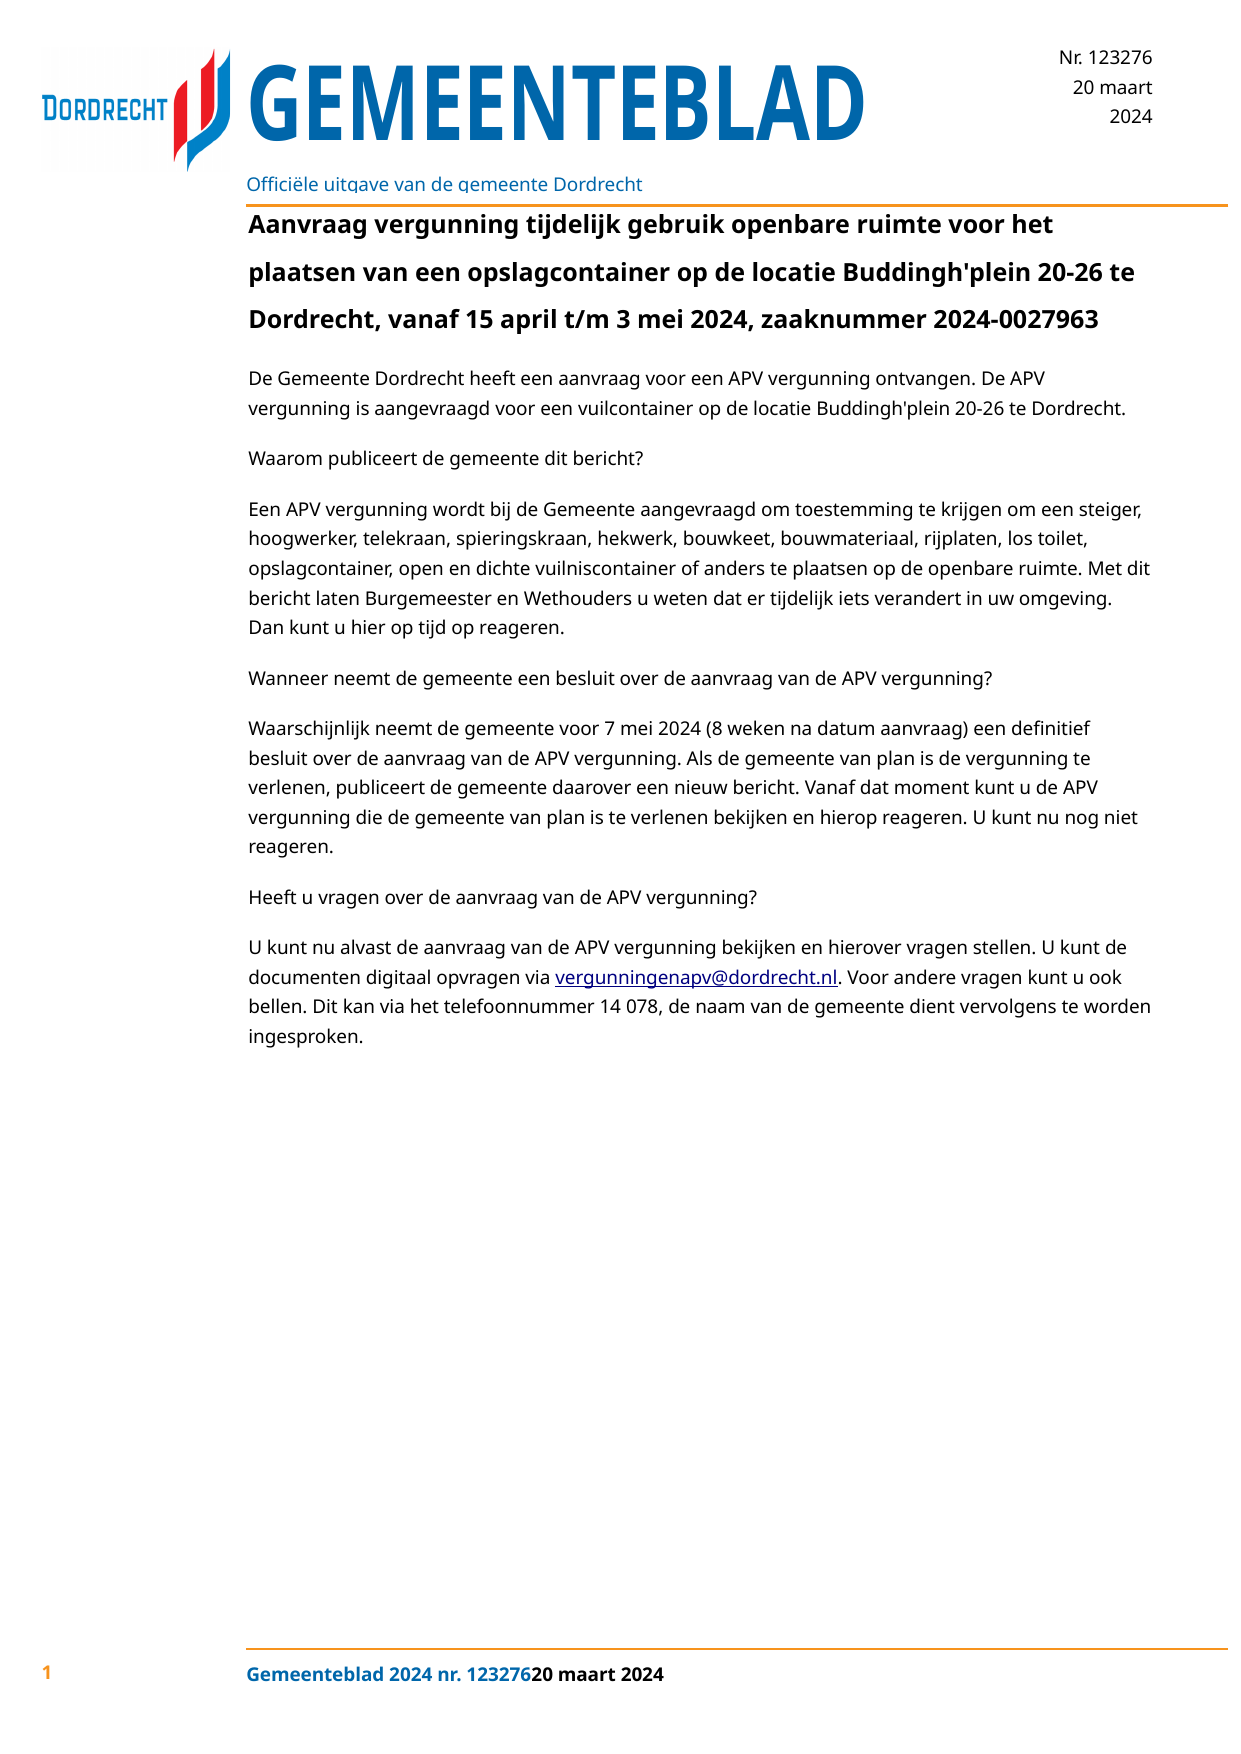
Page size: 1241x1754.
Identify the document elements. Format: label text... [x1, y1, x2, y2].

text Waarom publiceert de gemeente dit bericht? [248, 446, 1152, 471]
text Wanneer neemt de gemeente een besluit over de aanvraag van de APV vergunning? [248, 665, 1152, 690]
text Waarschijnlijk neemt de gemeente voor 7 mei 2024 (8 weken na datum aanvraag) een definitief besluit over de aanvraag van de APV vergunning. Als de gemeente van plan is de vergunning te verlenen, publiceert de gemeente daarover een nieuw bericht. Vanaf dat moment kunt u de APV vergunning die de gemeente van plan is te verlenen bekijken en hierop reageren. U kunt nu nog niet reageren. [248, 715, 1152, 859]
text Aanvraag vergunning tijdelijk gebruik openbare ruimte voor het plaatsen van een opslagcontainer op de locatie Buddingh'plein 20-26 te Dordrecht, vanaf 15 april t/m 3 mei 2024, zaaknummer 2024-0027963 [248, 207, 1152, 336]
text Een APV vergunning wordt bij de Gemeente aangevraagd om toestemming te krijgen om een steiger, hoogwerker, telekraan, spieringskraan, hekwerk, bouwkeet, bouwmateriaal, rijplaten, los toilet, opslagcontainer, open en dichte vuilniscontainer of anders te plaatsen op de openbare ruimte. Met dit bericht laten Burgemeester en Wethouders u weten dat er tijdelijk iets verandert in uw omgeving. Dan kunt u hier op tijd op reageren. [248, 496, 1152, 640]
text Heeft u vragen over de aanvraag van de APV vergunning? [248, 884, 1152, 909]
picture [41, 47, 231, 172]
text U kunt nu alvast de aanvraag van de APV vergunning bekijken en hierover vragen stellen. U kunt de documenten digitaal opvragen via vergunningenapv@dordrecht.nl. Voor andere vragen kunt u ook bellen. Dit kan via het telefoonnummer 14 078, de naam van de gemeente dient vervolgens te worden ingesproken. [248, 934, 1152, 1049]
text De Gemeente Dordrecht heeft een aanvraag voor een APV vergunning ontvangen. De APV vergunning is aangevraagd voor een vuilcontainer op de locatie Buddingh'plein 20-26 te Dordrecht. [248, 366, 1152, 421]
